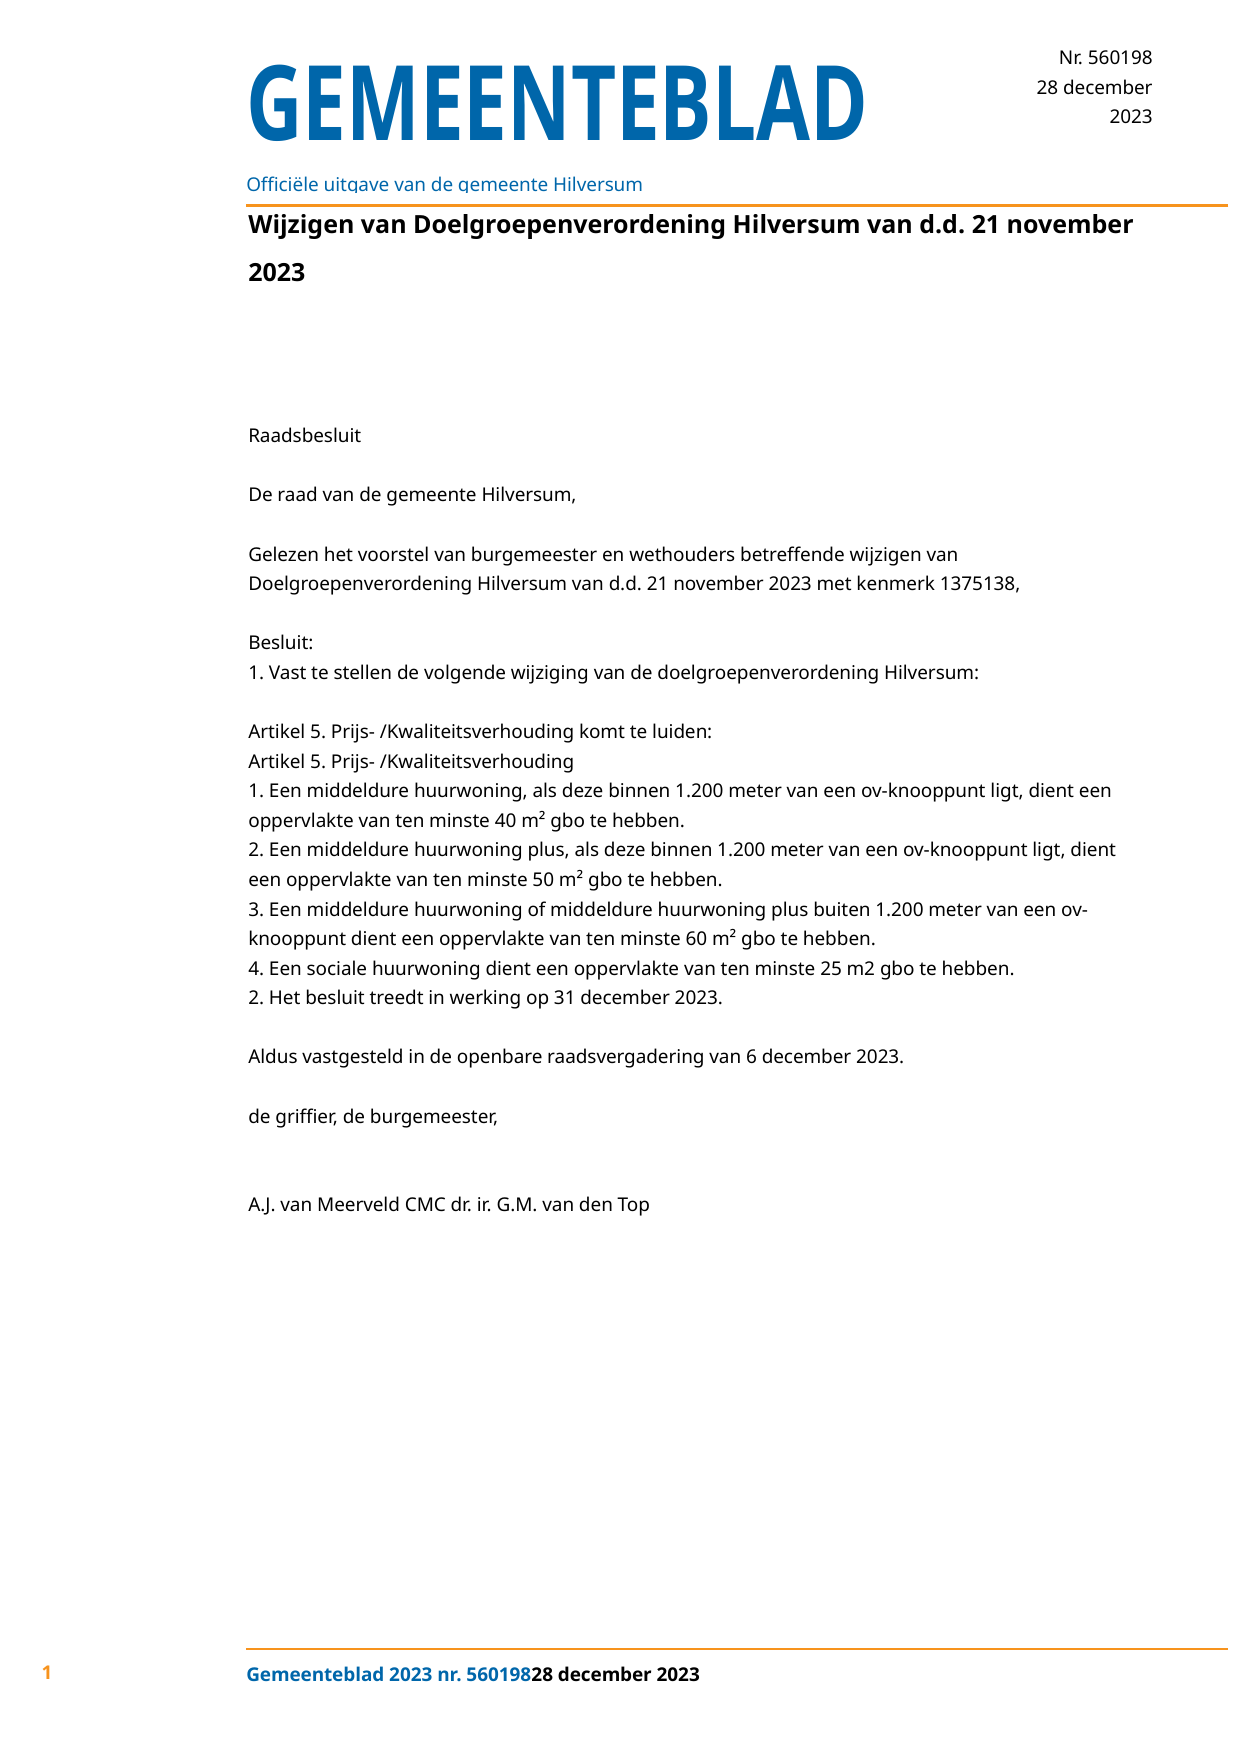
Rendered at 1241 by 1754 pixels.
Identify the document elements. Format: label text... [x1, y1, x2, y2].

text Artikel 5. Prijs- /Kwaliteitsverhouding [248, 748, 1152, 774]
text Besluit: [248, 629, 1152, 655]
text A.J. van Meerveld CMC dr. ir. G.M. van den Top [248, 1192, 1152, 1217]
text Raadsbesluit [248, 422, 1152, 448]
text Gelezen het voorstel van burgemeester en wethouders betreffende wijzigen van Doelgroepenverordening Hilversum van d.d. 21 november 2023 met kenmerk 1375138, [248, 541, 1152, 596]
text Artikel 5. Prijs- /Kwaliteitsverhouding komt te luiden: [248, 718, 1152, 744]
text 2. Een middeldure huurwoning plus, als deze binnen 1.200 meter van een ov-knooppunt ligt, dient een oppervlakte van ten minste 50 m² gbo te hebben. [248, 837, 1152, 892]
text Aldus vastgesteld in de openbare raadsvergadering van 6 december 2023. [248, 1044, 1152, 1069]
text 2. Het besluit treedt in werking op 31 december 2023. [248, 984, 1152, 1010]
picture [41, 47, 231, 172]
text 1. Een middeldure huurwoning, als deze binnen 1.200 meter van een ov-knooppunt ligt, dient een oppervlakte van ten minste 40 m² gbo te hebben. [248, 777, 1152, 833]
text 1. Vast te stellen de volgende wijziging van de doelgroepenverordening Hilversum: [248, 659, 1152, 685]
text 3. Een middeldure huurwoning of middeldure huurwoning plus buiten 1.200 meter van een ov-knooppunt dient een oppervlakte van ten minste 60 m² gbo te hebben. [248, 896, 1152, 951]
text De raad van de gemeente Hilversum, [248, 482, 1152, 507]
text Wijzigen van Doelgroepenverordening Hilversum van d.d. 21 november 2023 [248, 207, 1152, 288]
text de griffier, de burgemeester, [248, 1103, 1152, 1129]
text 4. Een sociale huurwoning dient een oppervlakte van ten minste 25 m2 gbo te hebben. [248, 955, 1152, 981]
